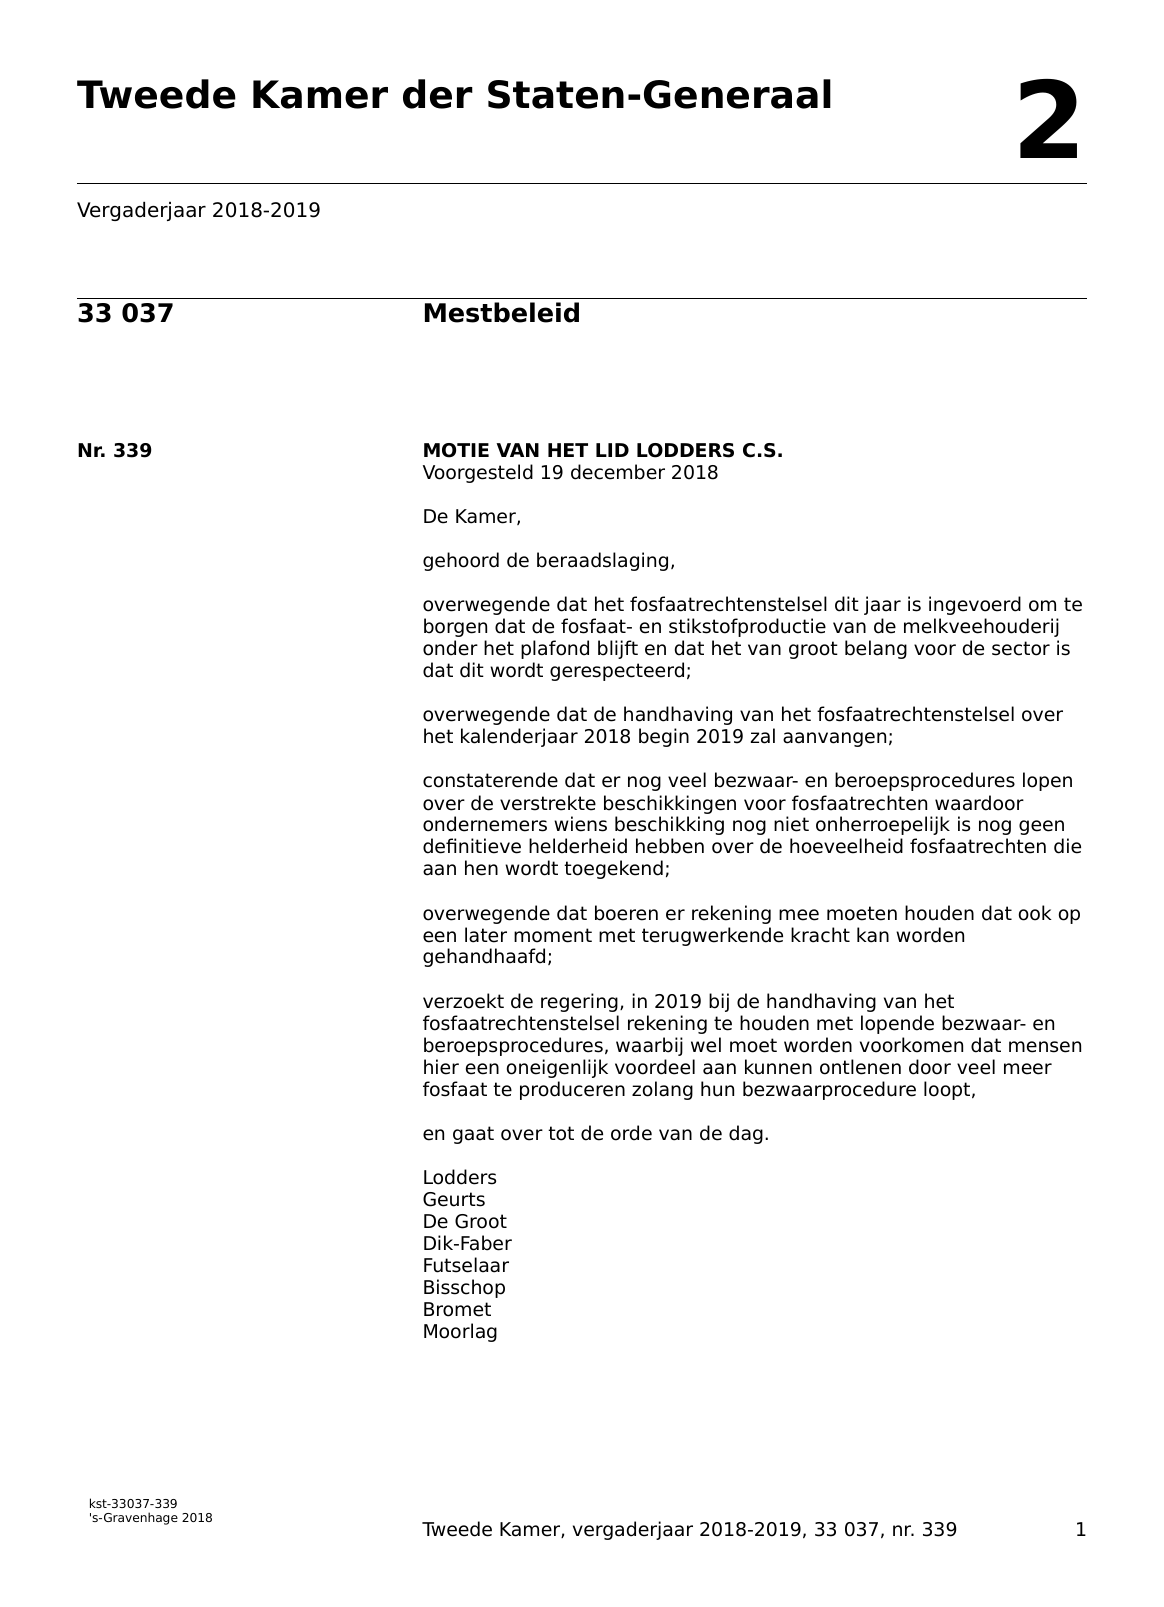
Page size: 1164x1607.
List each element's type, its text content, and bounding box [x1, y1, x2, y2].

subtitle Nr. 339 MOTIE VAN HET LID LODDERS C.S. [77, 440, 1087, 462]
text kst-33037-339 [88, 1497, 323, 1511]
text en gaat over tot de orde van de dag. [422, 1123, 1087, 1145]
table_header Tweede Kamer der Staten-Generaal [77, 59, 886, 183]
text Moorlag [422, 1321, 1087, 1343]
text overwegende dat de handhaving van het fosfaatrechtenstelsel over het kalenderjaar 2018 begin 2019 zal aanvangen; [422, 704, 1087, 748]
text 's-Gravenhage 2018 [88, 1511, 323, 1525]
text Dik-Faber [422, 1233, 1087, 1255]
text Bisschop [422, 1277, 1087, 1299]
text Lodders [422, 1167, 1087, 1189]
text De Groot [422, 1211, 1087, 1233]
text overwegende dat boeren er rekening mee moeten houden dat ook op een later moment met terugwerkende kracht kan worden gehandhaafd; [422, 902, 1087, 968]
subtitle 33 037 Mestbeleid [77, 299, 1087, 329]
text verzoekt de regering, in 2019 bij de handhaving van het fosfaatrechtenstelsel rekening te houden met lopende bezwaar- en beroepsprocedures, waarbij wel moet worden voorkomen dat mensen hier een oneigenlijk voordeel aan kunnen ontlenen door veel meer fosfaat te produceren zolang hun bezwaarprocedure loopt, [422, 991, 1087, 1101]
text Geurts [422, 1189, 1087, 1211]
text Voorgesteld 19 december 2018 [422, 462, 1087, 484]
table_cell Vergaderjaar 2018-2019 [77, 184, 1087, 298]
text Futselaar [422, 1255, 1087, 1277]
text Bromet [422, 1299, 1087, 1321]
text overwegende dat het fosfaatrechtenstelsel dit jaar is ingevoerd om te borgen dat de fosfaat- en stikstofproductie van de melkveehouderij onder het plafond blijft en dat het van groot belang voor de sector is dat dit wordt gerespecteerd; [422, 594, 1087, 682]
text gehoord de beraadslaging, [422, 550, 1087, 572]
text constaterende dat er nog veel bezwaar- en beroepsprocedures lopen over de verstrekte beschikkingen voor fosfaatrechten waardoor ondernemers wiens beschikking nog niet onherroepelijk is nog geen definitieve helderheid hebben over de hoeveelheid fosfaatrechten die aan hen wordt toegekend; [422, 770, 1087, 880]
table_header 2 [886, 59, 1087, 183]
text De Kamer, [422, 506, 1087, 528]
